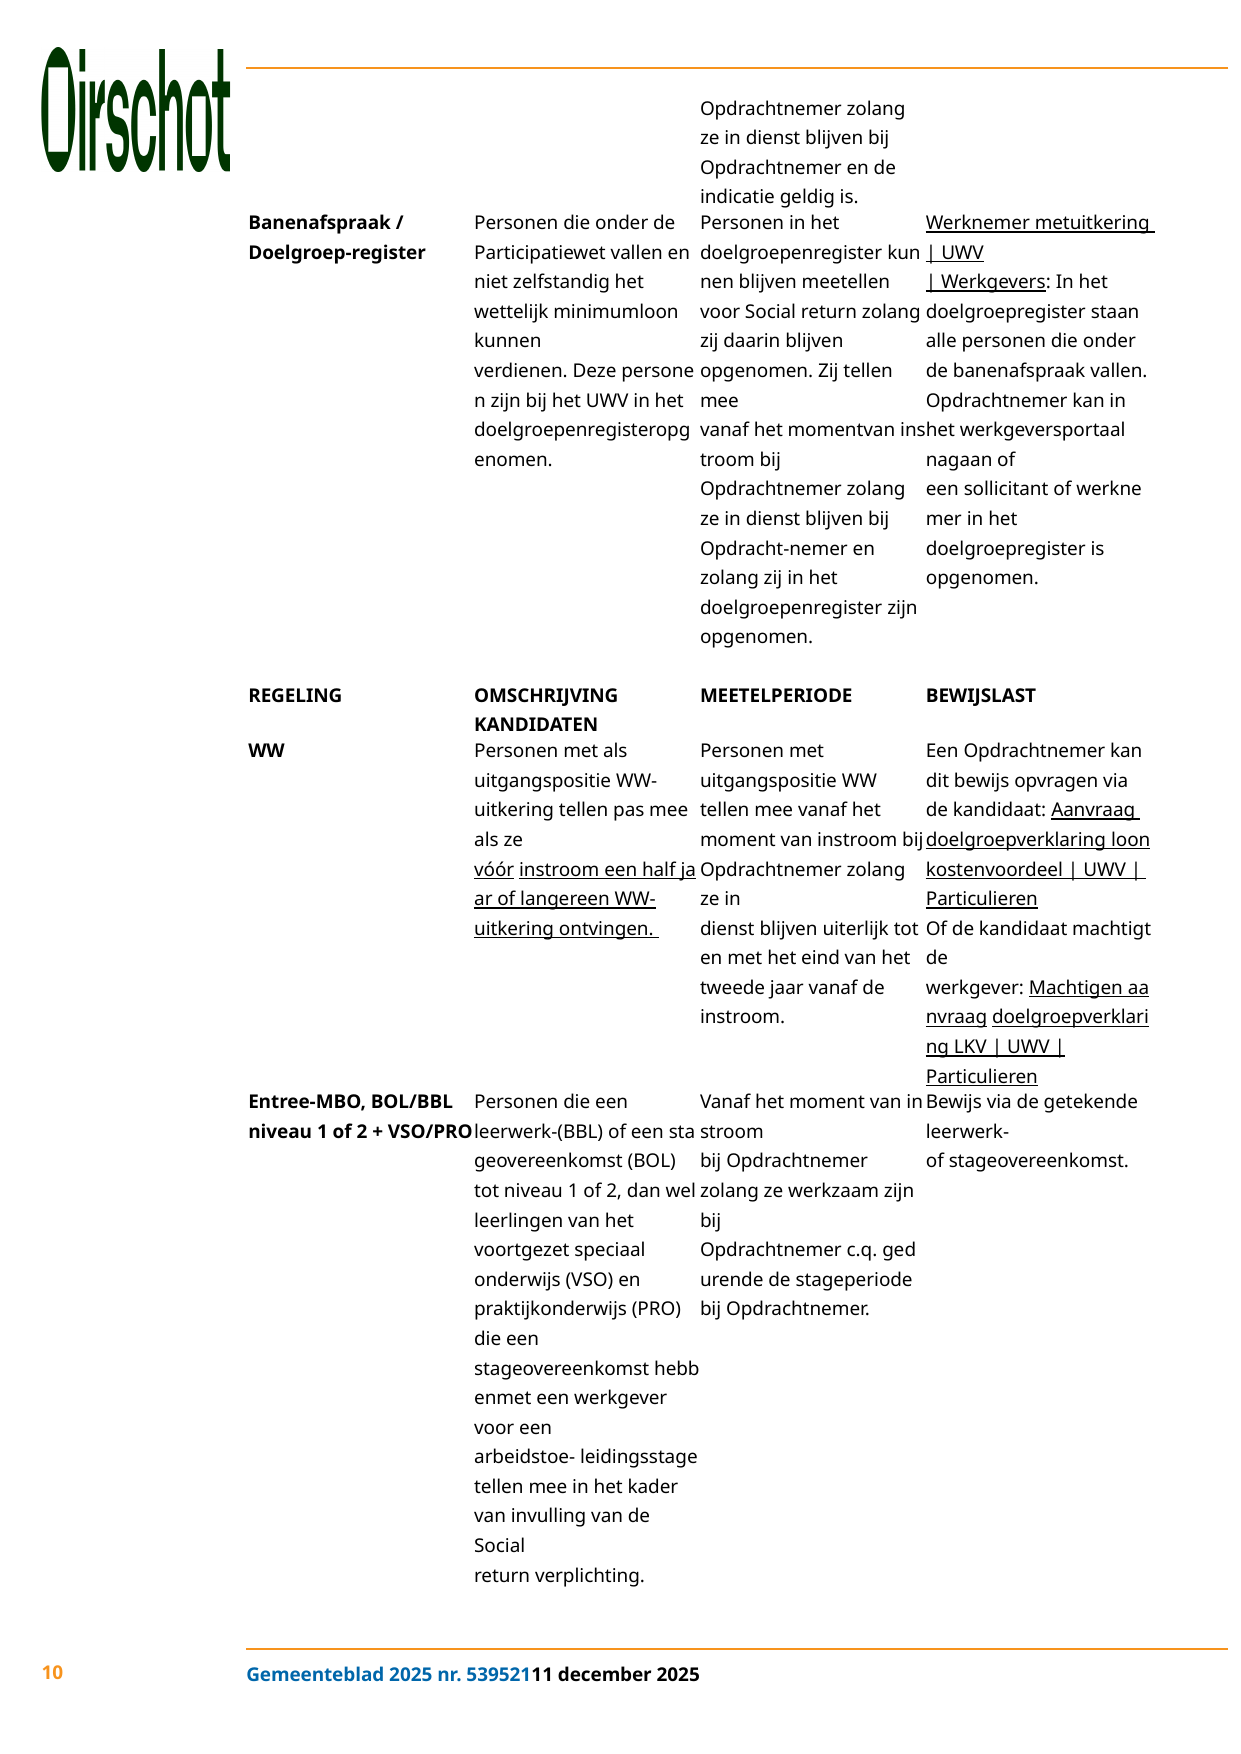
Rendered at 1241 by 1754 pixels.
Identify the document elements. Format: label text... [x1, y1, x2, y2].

table_cell Entree-MBO, BOL/BBL niveau 1 of 2 + VSO/PRO [248, 1089, 474, 1588]
table_header MEETELPERIODE [700, 682, 926, 737]
table_cell Personen in het doelgroepenregister kunnen blijven meetellen voor Social return zolang zij daarin blijven opgenomen. Zij tellen mee vanaf het momentvan instroom bij Opdrachtnemer zolang ze in dienst blijven bij Opdracht-nemer en zolang zij in het doelgroepenregister zijn opgenomen. [700, 209, 926, 649]
table_cell WW [248, 738, 474, 1088]
table_cell | UWV | Werkgevers: In het doelgroepregister staan alle personen die onder de banenafspraak vallen. Opdrachtnemer kan in het werkgeversportaal nagaan of een sollicitant of werknemer in het doelgroepregister is opgenomen. [926, 233, 1152, 649]
table_cell Personen die onder de Participatiewet vallen en niet zelfstandig het wettelijk minimumloon kunnen verdienen. Deze personen zijn bij het UWV in het doelgroepenregisteropgenomen. [474, 209, 700, 649]
table_cell Personen die een leerwerk-(BBL) of een stageovereenkomst (BOL) tot niveau 1 of 2, dan wel leerlingen van het voortgezet speciaal onderwijs (VSO) en praktijkonderwijs (PRO) die een stageovereenkomst hebbenmet een werkgever voor een arbeidstoe- leidingsstage tellen mee in het kader van invulling van de Social return verplichting. [474, 1089, 700, 1588]
table_cell Personen met uitgangspositie WW tellen mee vanaf het moment van instroom bij Opdrachtnemer zolang ze in dienst blijven uiterlijk tot en met het eind van het tweede jaar vanaf de instroom. [700, 738, 926, 1088]
table_cell Opdrachtnemer zolang ze in dienst blijven bij Opdrachtnemer en de indicatie geldig is. [700, 95, 926, 209]
table_cell Een Opdrachtnemer kan dit bewijs opvragen via de kandidaat: Aanvraag doelgroepverklaring loonkostenvoordeel | UWV | Particulieren Of de kandidaat machtigt de werkgever: Machtigen aanvraag doelgroepverklaring LKV | UWV |Particulieren [926, 738, 1152, 1088]
table_header BEWIJSLAST [926, 682, 1152, 737]
table_header OMSCHRIJVING KANDIDATEN [474, 682, 700, 737]
table_header REGELING [248, 682, 474, 737]
table_cell Vanaf het moment van instroom bij Opdrachtnemer zolang ze werkzaam zijn bij Opdrachtnemer c.q. gedurende de stageperiode bij Opdrachtnemer. [700, 1089, 926, 1588]
table_cell Personen met als uitgangspositie WW-uitkering tellen pas mee als ze vóór instroom een half jaar of langereen WW-uitkering ontvingen. [474, 738, 700, 1088]
table_cell Werknemer metuitkering [926, 209, 1152, 231]
table_cell [248, 95, 474, 209]
table_cell Bewijs via de getekende leerwerk- of stageovereenkomst. [926, 1089, 1152, 1588]
table_cell [926, 95, 1152, 209]
table_cell Banenafspraak / Doelgroep-register [248, 209, 474, 649]
table_cell [474, 95, 700, 209]
picture [41, 47, 231, 172]
